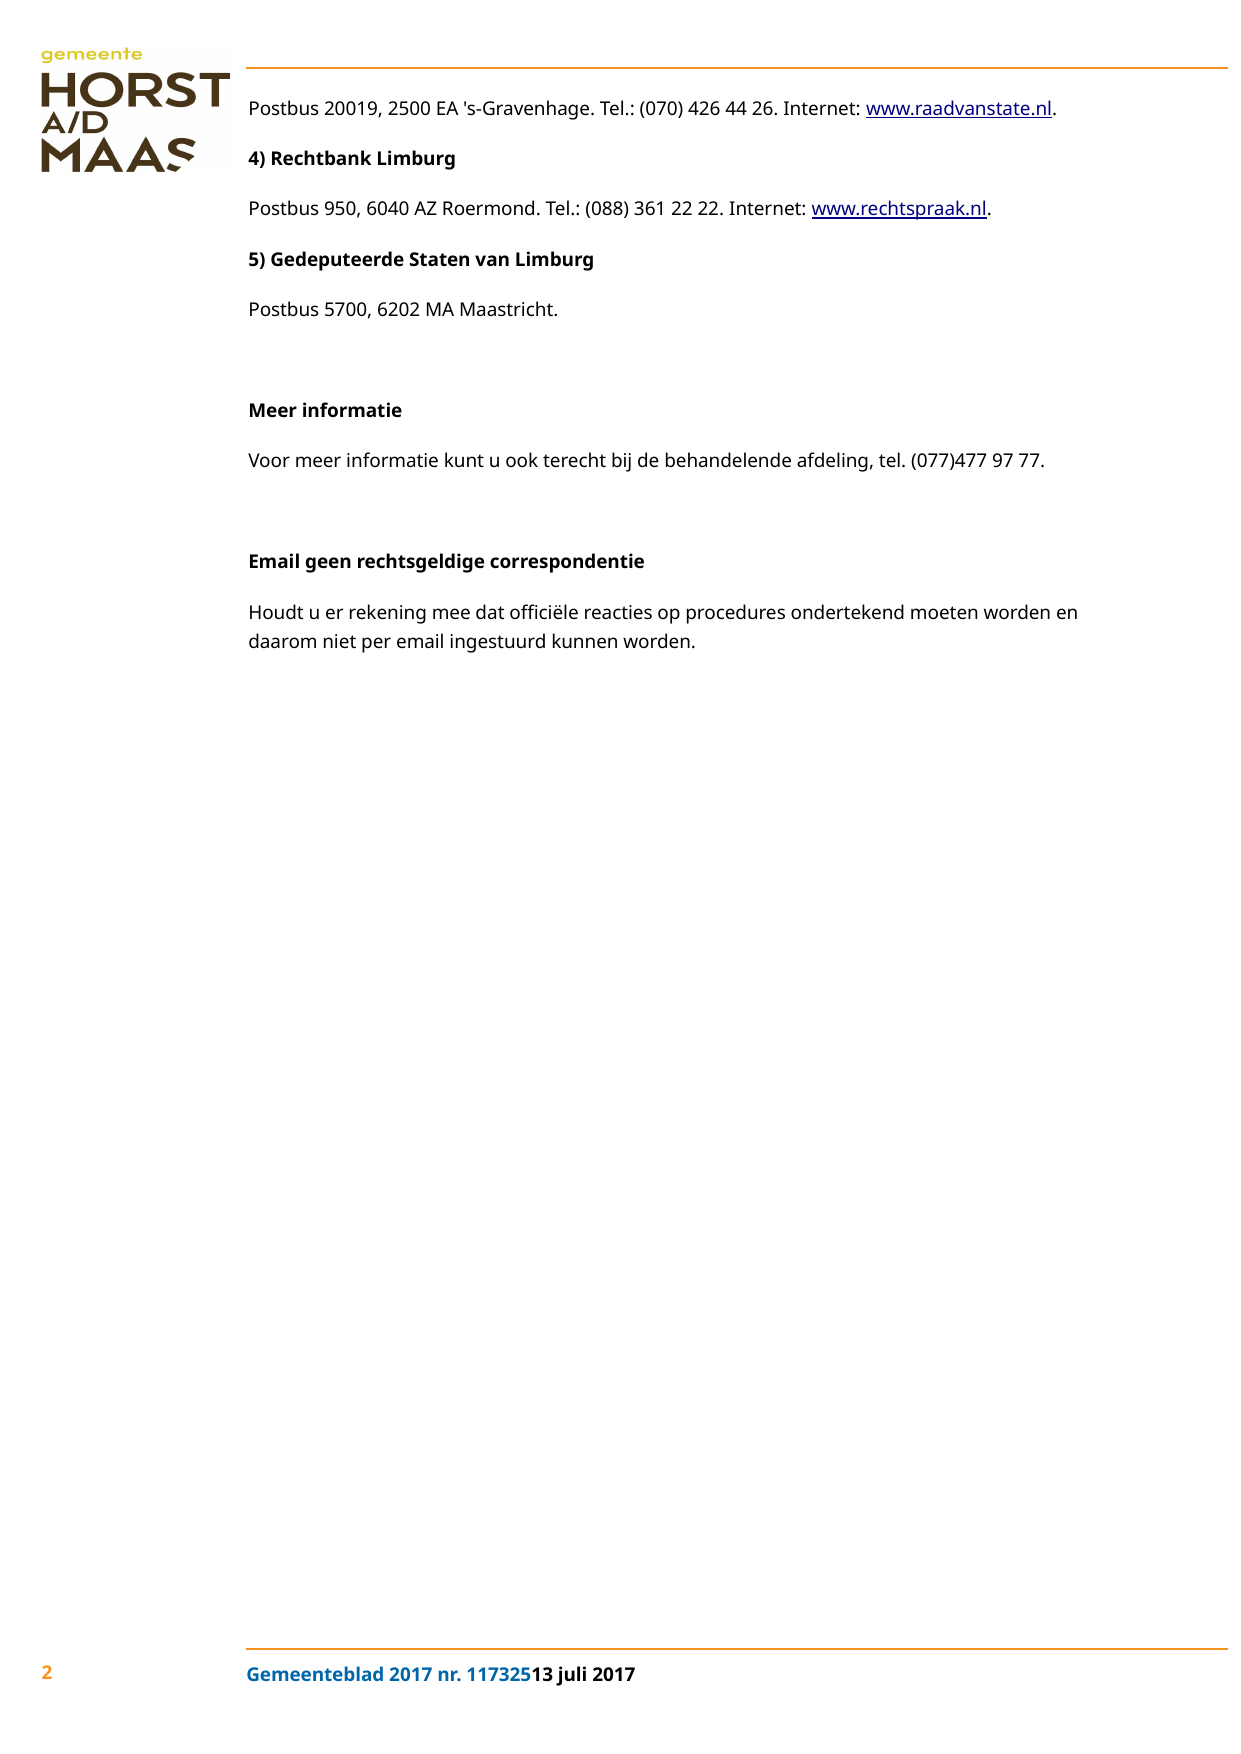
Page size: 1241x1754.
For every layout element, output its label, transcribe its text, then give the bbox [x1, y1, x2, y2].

text Voor meer informatie kunt u ook terecht bij de behandelende afdeling, tel. (077)477 97 77. [248, 448, 1152, 473]
text 5) Gedeputeerde Staten van Limburg [248, 246, 1152, 272]
text Email geen rechtsgeldige correspondentie [248, 548, 1152, 574]
text Meer informatie [248, 397, 1152, 423]
text Postbus 950, 6040 AZ Roermond. Tel.: (088) 361 22 22. Internet: www.rechtspraak.nl. [248, 196, 1152, 221]
text Postbus 5700, 6202 MA Maastricht. [248, 296, 1152, 322]
text Houdt u er rekening mee dat officiële reacties op procedures ondertekend moeten worden en daarom niet per email ingestuurd kunnen worden. [248, 599, 1152, 654]
text Postbus 20019, 2500 EA 's-Gravenhage. Tel.: (070) 426 44 26. Internet: www.raadvanstate.nl. [248, 95, 1152, 121]
text 4) Rechtbank Limburg [248, 145, 1152, 171]
picture [41, 47, 231, 172]
